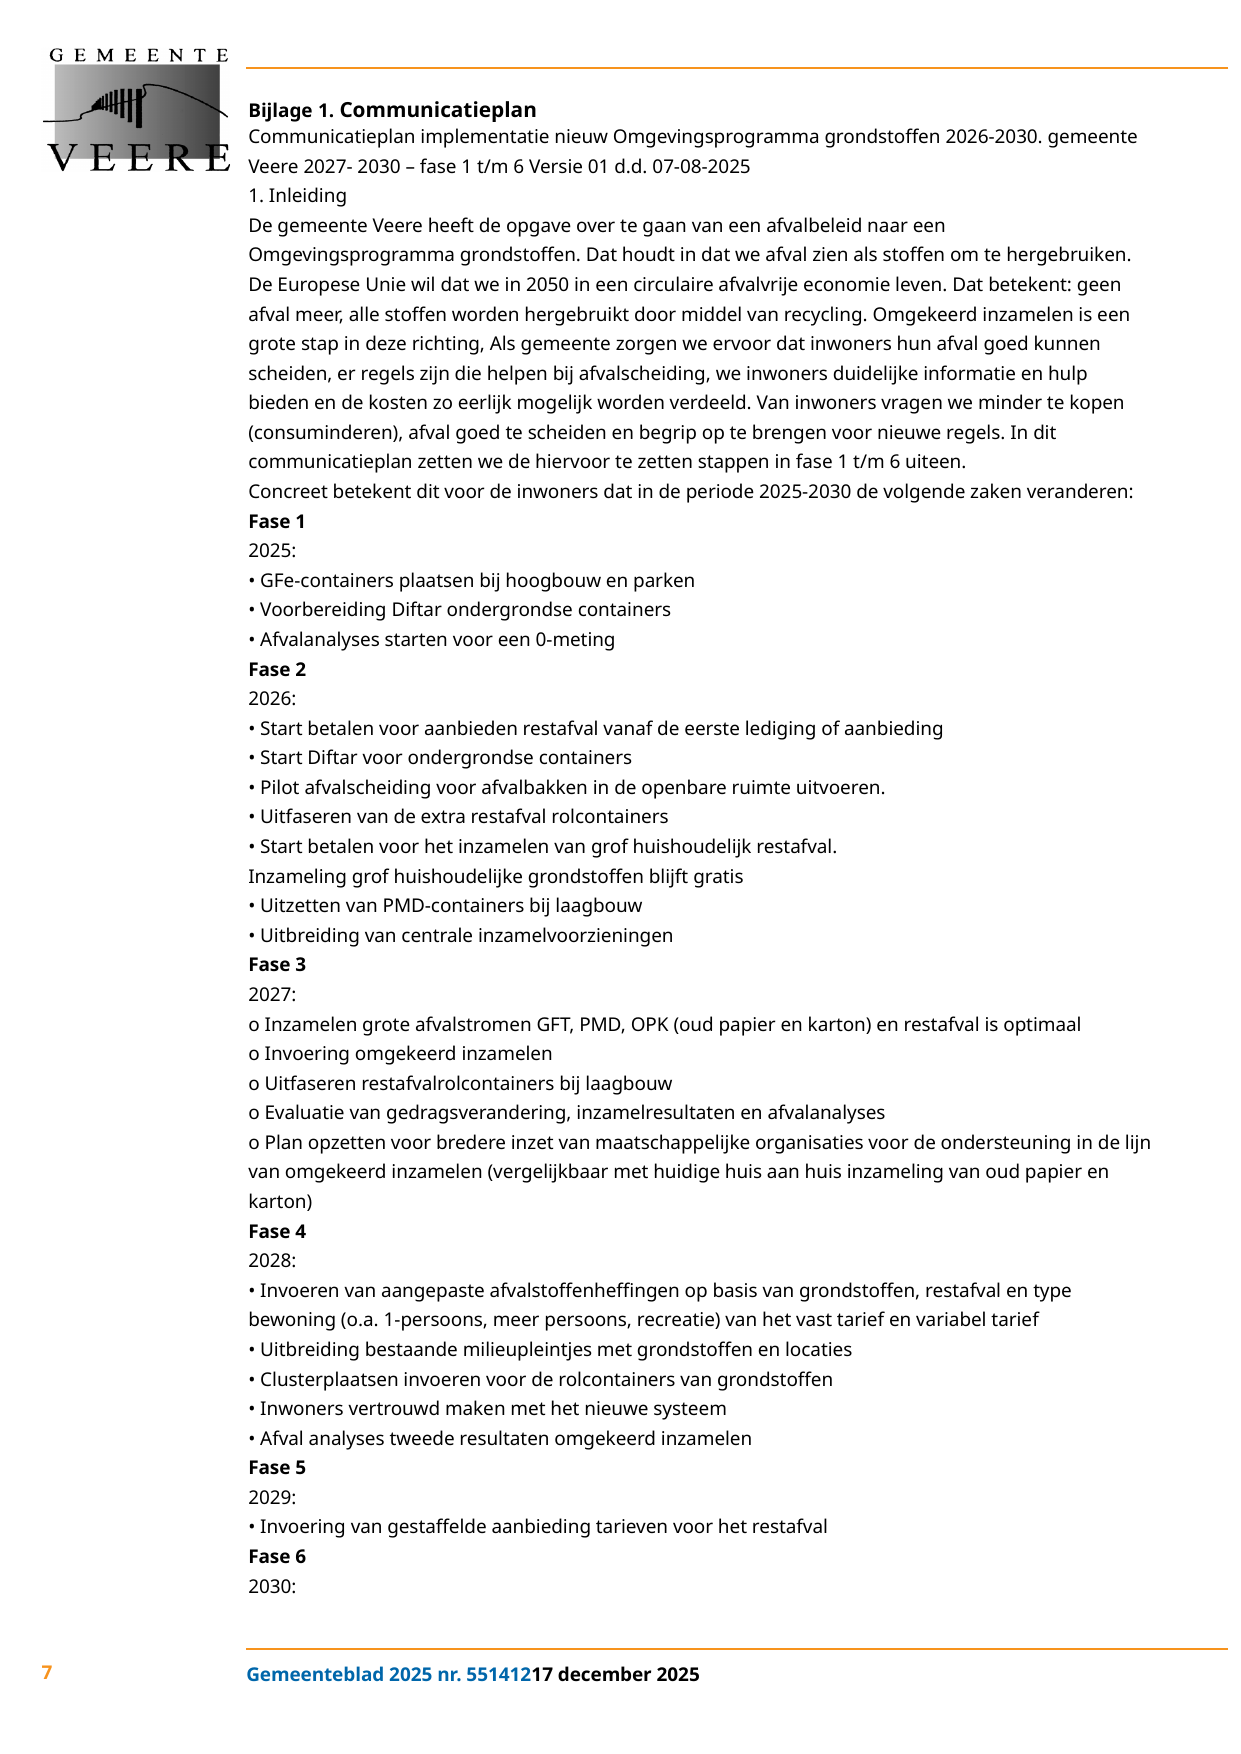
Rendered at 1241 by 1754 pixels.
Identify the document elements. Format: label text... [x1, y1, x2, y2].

text • Start Diftar voor ondergrondse containers [248, 744, 1152, 770]
text • Voorbereiding Diftar ondergrondse containers [248, 597, 1152, 622]
picture [41, 47, 231, 172]
text Fase 4 [248, 1218, 1152, 1244]
text Communicatieplan implementatie nieuw Omgevingsprogramma grondstoffen 2026-2030. gemeente Veere 2027- 2030 – fase 1 t/m 6 Versie 01 d.d. 07-08-2025 [248, 123, 1152, 179]
text • Start betalen voor het inzamelen van grof huishoudelijk restafval. [248, 833, 1152, 859]
text Inzameling grof huishoudelijke grondstoffen blijft gratis [248, 863, 1152, 889]
text 2026: [248, 685, 1152, 711]
text o Plan opzetten voor bredere inzet van maatschappelijke organisaties voor de ondersteuning in de lijn van omgekeerd inzamelen (vergelijkbaar met huidige huis aan huis inzameling van oud papier en karton) [248, 1129, 1152, 1214]
text o Invoering omgekeerd inzamelen [248, 1040, 1152, 1066]
text • Invoeren van aangepaste afvalstoffenheffingen op basis van grondstoffen, restafval en type bewoning (o.a. 1-persoons, meer persoons, recreatie) van het vast tarief en variabel tarief [248, 1277, 1152, 1332]
text De gemeente Veere heeft de opgave over te gaan van een afvalbeleid naar een Omgevingsprogramma grondstoffen. Dat houdt in dat we afval zien als stoffen om te hergebruiken. De Europese Unie wil dat we in 2050 in een circulaire afvalvrije economie leven. Dat betekent: geen afval meer, alle stoffen worden hergebruikt door middel van recycling. Omgekeerd inzamelen is een grote stap in deze richting, Als gemeente zorgen we ervoor dat inwoners hun afval goed kunnen scheiden, er regels zijn die helpen bij afvalscheiding, we inwoners duidelijke informatie en hulp bieden en de kosten zo eerlijk mogelijk worden verdeeld. Van inwoners vragen we minder te kopen (consuminderen), afval goed te scheiden en begrip op te brengen voor nieuwe regels. In dit communicatieplan zetten we de hiervoor te zetten stappen in fase 1 t/m 6 uiteen. [248, 212, 1152, 474]
text Fase 2 [248, 656, 1152, 682]
text 2029: [248, 1484, 1152, 1510]
text 1. Inleiding [248, 182, 1152, 208]
text Fase 6 [248, 1543, 1152, 1569]
text • GFe-containers plaatsen bij hoogbouw en parken [248, 567, 1152, 593]
text • Uitfaseren van de extra restafval rolcontainers [248, 804, 1152, 829]
text 2025: [248, 537, 1152, 563]
text 2030: [248, 1573, 1152, 1599]
text o Inzamelen grote afvalstromen GFT, PMD, OPK (oud papier en karton) en restafval is optimaal [248, 1011, 1152, 1037]
text • Clusterplaatsen invoeren voor de rolcontainers van grondstoffen [248, 1366, 1152, 1392]
text • Pilot afvalscheiding voor afvalbakken in de openbare ruimte uitvoeren. [248, 774, 1152, 800]
text Fase 3 [248, 952, 1152, 977]
text • Uitzetten van PMD-containers bij laagbouw [248, 892, 1152, 918]
text • Invoering van gestaffelde aanbieding tarieven voor het restafval [248, 1514, 1152, 1539]
text • Uitbreiding van centrale inzamelvoorzieningen [248, 922, 1152, 948]
text Concreet betekent dit voor de inwoners dat in de periode 2025-2030 de volgende zaken veranderen: [248, 478, 1152, 504]
text Fase 1 [248, 508, 1152, 534]
text • Afval analyses tweede resultaten omgekeerd inzamelen [248, 1425, 1152, 1451]
text • Start betalen voor aanbieden restafval vanaf de eerste lediging of aanbieding [248, 715, 1152, 741]
text o Evaluatie van gedragsverandering, inzamelresultaten en afvalanalyses [248, 1099, 1152, 1125]
text • Uitbreiding bestaande milieupleintjes met grondstoffen en locaties [248, 1336, 1152, 1362]
text • Afvalanalyses starten voor een 0-meting [248, 626, 1152, 652]
text 2027: [248, 981, 1152, 1007]
text • Inwoners vertrouwd maken met het nieuwe systeem [248, 1395, 1152, 1421]
text o Uitfaseren restafvalrolcontainers bij laagbouw [248, 1070, 1152, 1096]
text Bijlage 1. Communicatieplan [248, 95, 1152, 123]
text Fase 5 [248, 1454, 1152, 1480]
text 2028: [248, 1247, 1152, 1273]
